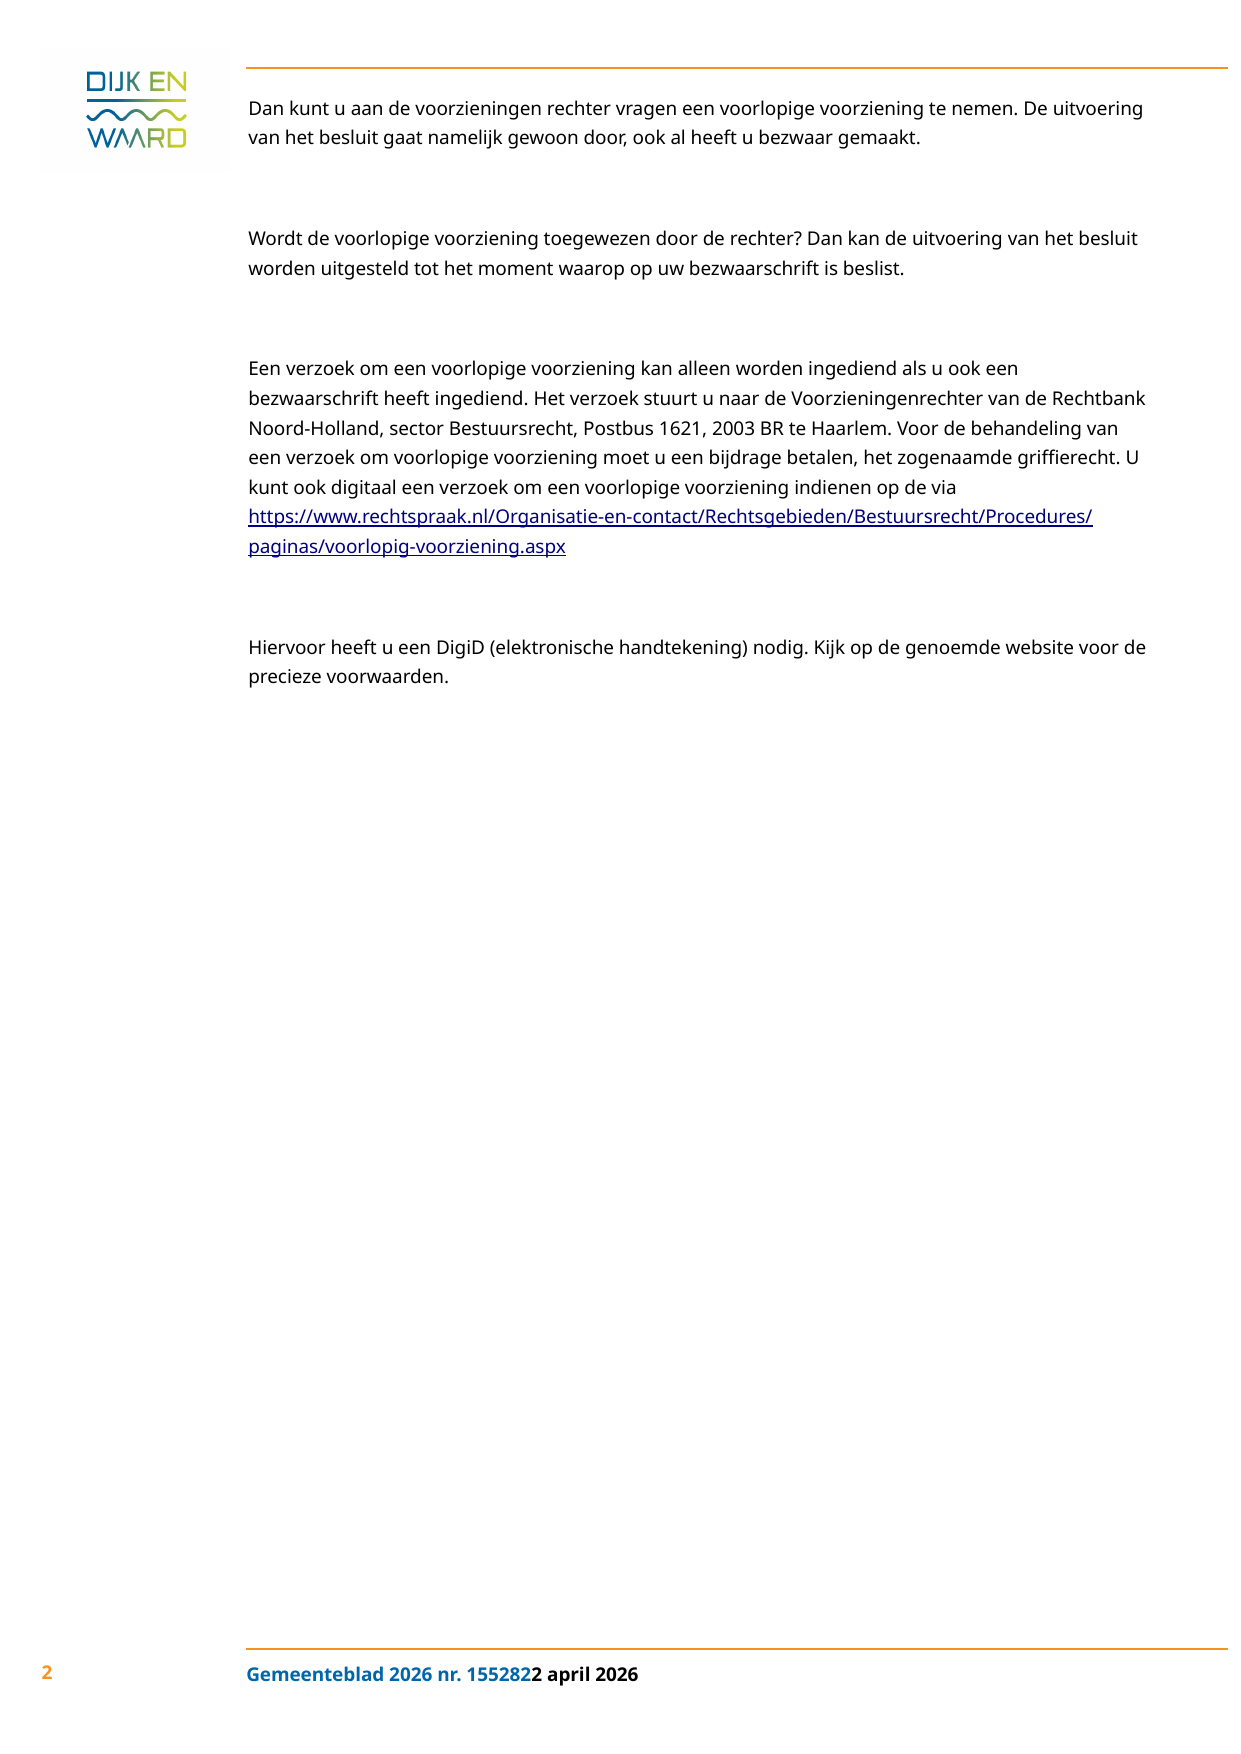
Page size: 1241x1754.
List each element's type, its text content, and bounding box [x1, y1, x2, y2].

text Wordt de voorlopige voorziening toegewezen door de rechter? Dan kan de uitvoering van het besluit worden uitgesteld tot het moment waarop op uw bezwaarschrift is beslist. [248, 225, 1152, 281]
text Dan kunt u aan de voorzieningen rechter vragen een voorlopige voorziening te nemen. De uitvoering van het besluit gaat namelijk gewoon door, ook al heeft u bezwaar gemaakt. [248, 95, 1152, 150]
picture [41, 47, 231, 172]
text Hiervoor heeft u een DigiD (elektronische handtekening) nodig. Kijk op de genoemde website voor de precieze voorwaarden. [248, 634, 1152, 689]
text Een verzoek om een voorlopige voorziening kan alleen worden ingediend als u ook een bezwaarschrift heeft ingediend. Het verzoek stuurt u naar de Voorzieningenrechter van de Rechtbank Noord-Holland, sector Bestuursrecht, Postbus 1621, 2003 BR te Haarlem. Voor de behandeling van een verzoek om voorlopige voorziening moet u een bijdrage betalen, het zogenaamde griffierecht. U kunt ook digitaal een verzoek om een voorlopige voorziening indienen op de via https://www.rechtspraak.nl/Organisatie-en-contact/Rechtsgebieden/Bestuursrecht/Procedures/paginas/voorlopig-voorziening.aspx [248, 356, 1152, 559]
